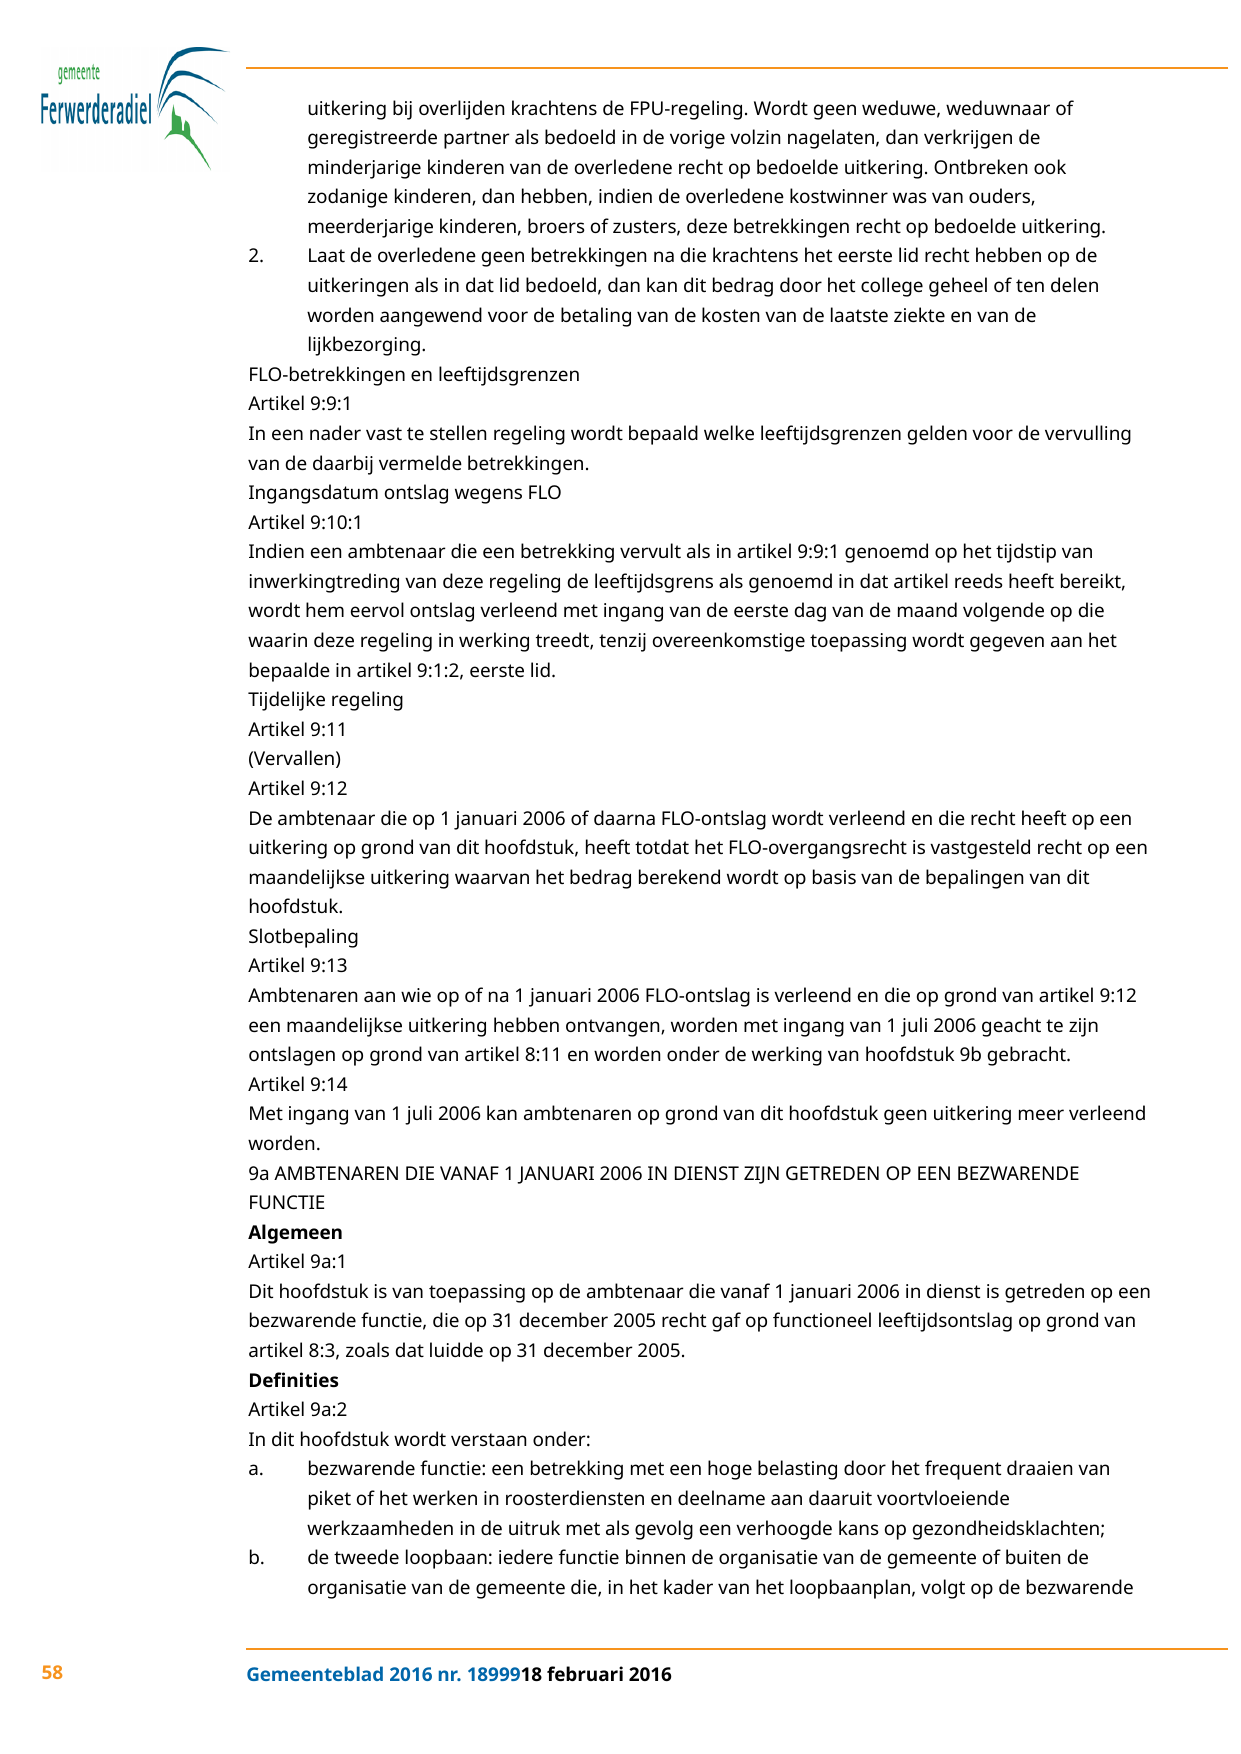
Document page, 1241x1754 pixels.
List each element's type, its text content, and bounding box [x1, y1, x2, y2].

text Met ingang van 1 juli 2006 kan ambtenaren op grond van dit hoofdstuk geen uitkering meer verleend worden. [248, 1101, 1152, 1156]
text Artikel 9a:2 [248, 1396, 1152, 1422]
text Indien een ambtenaar die een betrekking vervult als in artikel 9:9:1 genoemd op het tijdstip van inwerkingtreding van deze regeling de leeftijdsgrens als genoemd in dat artikel reeds heeft bereikt, wordt hem eervol ontslag verleend met ingang van de eerste dag van de maand volgende op die waarin deze regeling in werking treedt, tenzij overeenkomstige toepassing wordt gegeven aan het bepaalde in artikel 9:1:2, eerste lid. [248, 538, 1152, 683]
text In een nader vast te stellen regeling wordt bepaald welke leeftijdsgrenzen gelden voor de vervulling van de daarbij vermelde betrekkingen. [248, 420, 1152, 476]
text Artikel 9:12 [248, 775, 1152, 801]
list de tweede loopbaan: iedere functie binnen de organisatie van de gemeente of buiten de organisatie van de gemeente die, in het kader van het loopbaanplan, volgt op de bezwarende [248, 1544, 1152, 1600]
list bezwarende functie: een betrekking met een hoge belasting door het frequent draaien van piket of het werken in roosterdiensten en deelname aan daaruit voortvloeiende werkzaamheden in de uitruk met als gevolg een verhoogde kans op gezondheidsklachten; [248, 1456, 1152, 1541]
text De ambtenaar die op 1 januari 2006 of daarna FLO-ontslag wordt verleend en die recht heeft op een uitkering op grond van dit hoofdstuk, heeft totdat het FLO-overgangsrecht is vastgesteld recht op een maandelijkse uitkering waarvan het bedrag berekend wordt op basis van de bepalingen van dit hoofdstuk. [248, 805, 1152, 919]
text Slotbepaling [248, 923, 1152, 949]
text Definities [248, 1367, 1152, 1393]
list Laat de overledene geen betrekkingen na die krachtens het eerste lid recht hebben op de uitkeringen als in dat lid bedoeld, dan kan dit bedrag door het college geheel of ten delen worden aangewend voor de betaling van de kosten van de laatste ziekte en van de lijkbezorging. [248, 243, 1152, 357]
text 9a AMBTENAREN DIE VANAF 1 JANUARI 2006 IN DIENST ZIJN GETREDEN OP EEN BEZWARENDE FUNCTIE [248, 1160, 1152, 1215]
text Dit hoofdstuk is van toepassing op de ambtenaar die vanaf 1 januari 2006 in dienst is getreden op een bezwarende functie, die op 31 december 2005 recht gaf op functioneel leeftijdsontslag op grond van artikel 8:3, zoals dat luidde op 31 december 2005. [248, 1278, 1152, 1363]
text Ambtenaren aan wie op of na 1 januari 2006 FLO-ontslag is verleend en die op grond van artikel 9:12 een maandelijkse uitkering hebben ontvangen, worden met ingang van 1 juli 2006 geacht te zijn ontslagen op grond van artikel 8:11 en worden onder de werking van hoofdstuk 9b gebracht. [248, 982, 1152, 1067]
text FLO-betrekkingen en leeftijdsgrenzen [248, 361, 1152, 387]
text Artikel 9:10:1 [248, 509, 1152, 535]
text Tijdelijke regeling [248, 686, 1152, 712]
list uitkering bij overlijden krachtens de FPU-regeling. Wordt geen weduwe, weduwnaar of geregistreerde partner als bedoeld in de vorige volzin nagelaten, dan verkrijgen de minderjarige kinderen van de overledene recht op bedoelde uitkering. Ontbreken ook zodanige kinderen, dan hebben, indien de overledene kostwinner was van ouders, meerderjarige kinderen, broers of zusters, deze betrekkingen recht op bedoelde uitkering. [248, 95, 1152, 239]
text Artikel 9:9:1 [248, 391, 1152, 416]
text (Vervallen) [248, 746, 1152, 771]
text Artikel 9:11 [248, 716, 1152, 742]
text In dit hoofdstuk wordt verstaan onder: [248, 1426, 1152, 1452]
picture [41, 47, 231, 172]
text Artikel 9:14 [248, 1071, 1152, 1097]
text Algemeen [248, 1219, 1152, 1245]
text Artikel 9:13 [248, 953, 1152, 978]
text Ingangsdatum ontslag wegens FLO [248, 479, 1152, 505]
text Artikel 9a:1 [248, 1248, 1152, 1274]
